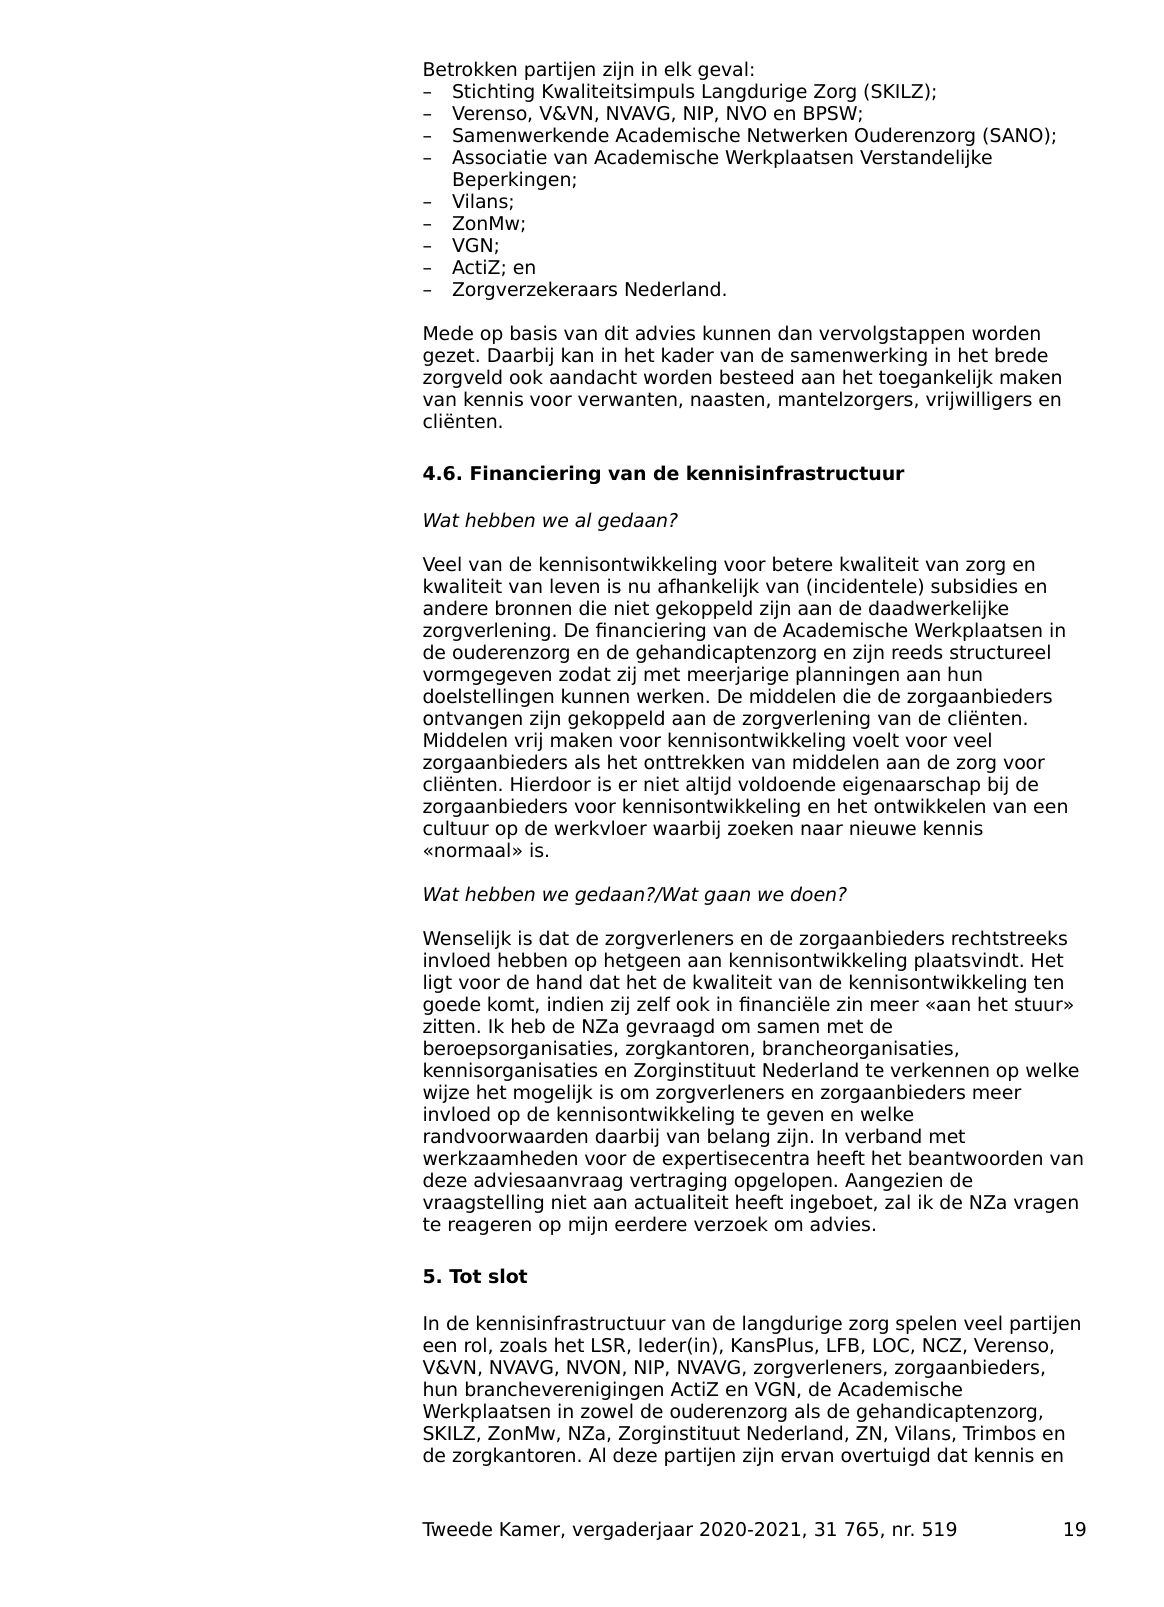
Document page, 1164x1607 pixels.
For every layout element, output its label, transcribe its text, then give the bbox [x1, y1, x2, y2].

subtitle Wat hebben we gedaan?/Wat gaan we doen? [422, 884, 1087, 906]
text Veel van de kennisontwikkeling voor betere kwaliteit van zorg en kwaliteit van leven is nu afhankelijk van (incidentele) subsidies en andere bronnen die niet gekoppeld zijn aan de daadwerkelijke zorgverlening. De financiering van de Academische Werkplaatsen in de ouderenzorg en de gehandicaptenzorg en zijn reeds structureel vormgegeven zodat zij met meerjarige planningen aan hun doelstellingen kunnen werken. De middelen die de zorgaanbieders ontvangen zijn gekoppeld aan de zorgverlening van de cliënten. Middelen vrij maken voor kennisontwikkeling voelt voor veel zorgaanbieders als het onttrekken van middelen aan de zorg voor cliënten. Hierdoor is er niet altijd voldoende eigenaarschap bij de zorgaanbieders voor kennisontwikkeling en het ontwikkelen van een cultuur op de werkvloer waarbij zoeken naar nieuwe kennis «normaal» is. [422, 554, 1087, 862]
text In de kennisinfrastructuur van de langdurige zorg spelen veel partijen een rol, zoals het LSR, Ieder(in), KansPlus, LFB, LOC, NCZ, Verenso, V&VN, NVAVG, NVON, NIP, NVAVG, zorgverleners, zorgaanbieders, hun brancheverenigingen ActiZ en VGN, de Academische Werkplaatsen in zowel de ouderenzorg als de gehandicaptenzorg, SKILZ, ZonMw, NZa, Zorginstituut Nederland, ZN, Vilans, Trimbos en de zorgkantoren. Al deze partijen zijn ervan overtuigd dat kennis en [422, 1313, 1087, 1467]
text – Associatie van Academische Werkplaatsen Verstandelijke Beperkingen; [422, 147, 1087, 191]
text Mede op basis van dit advies kunnen dan vervolgstappen worden gezet. Daarbij kan in het kader van de samenwerking in het brede zorgveld ook aandacht worden besteed aan het toegankelijk maken van kennis voor verwanten, naasten, mantelzorgers, vrijwilligers en cliënten. [422, 323, 1087, 433]
text Wenselijk is dat de zorgverleners en de zorgaanbieders rechtstreeks invloed hebben op hetgeen aan kennisontwikkeling plaatsvindt. Het ligt voor de hand dat het de kwaliteit van de kennisontwikkeling ten goede komt, indien zij zelf ook in financiële zin meer «aan het stuur» zitten. Ik heb de NZa gevraagd om samen met de beroepsorganisaties, zorgkantoren, brancheorganisaties, kennisorganisaties en Zorginstituut Nederland te verkennen op welke wijze het mogelijk is om zorgverleners en zorgaanbieders meer invloed op de kennisontwikkeling te geven en welke randvoorwaarden daarbij van belang zijn. In verband met werkzaamheden voor de expertisecentra heeft het beantwoorden van deze adviesaanvraag vertraging opgelopen. Aangezien de vraagstelling niet aan actualiteit heeft ingeboet, zal ik de NZa vragen te reageren op mijn eerdere verzoek om advies. [422, 928, 1087, 1236]
subtitle Wat hebben we al gedaan? [422, 510, 1087, 532]
text – Stichting Kwaliteitsimpuls Langdurige Zorg (SKILZ); [422, 81, 1087, 103]
subtitle 4.6. Financiering van de kennisinfrastructuur [422, 463, 1087, 485]
text – ActiZ; en [422, 257, 1087, 279]
text – ZonMw; [422, 213, 1087, 235]
text – Samenwerkende Academische Netwerken Ouderenzorg (SANO); [422, 125, 1087, 147]
text – Vilans; [422, 191, 1087, 213]
text Betrokken partijen zijn in elk geval: [422, 59, 1087, 81]
text – Verenso, V&VN, NVAVG, NIP, NVO en BPSW; [422, 103, 1087, 125]
text – VGN; [422, 235, 1087, 257]
text – Zorgverzekeraars Nederland. [422, 279, 1087, 301]
subtitle 5. Tot slot [422, 1266, 1087, 1288]
